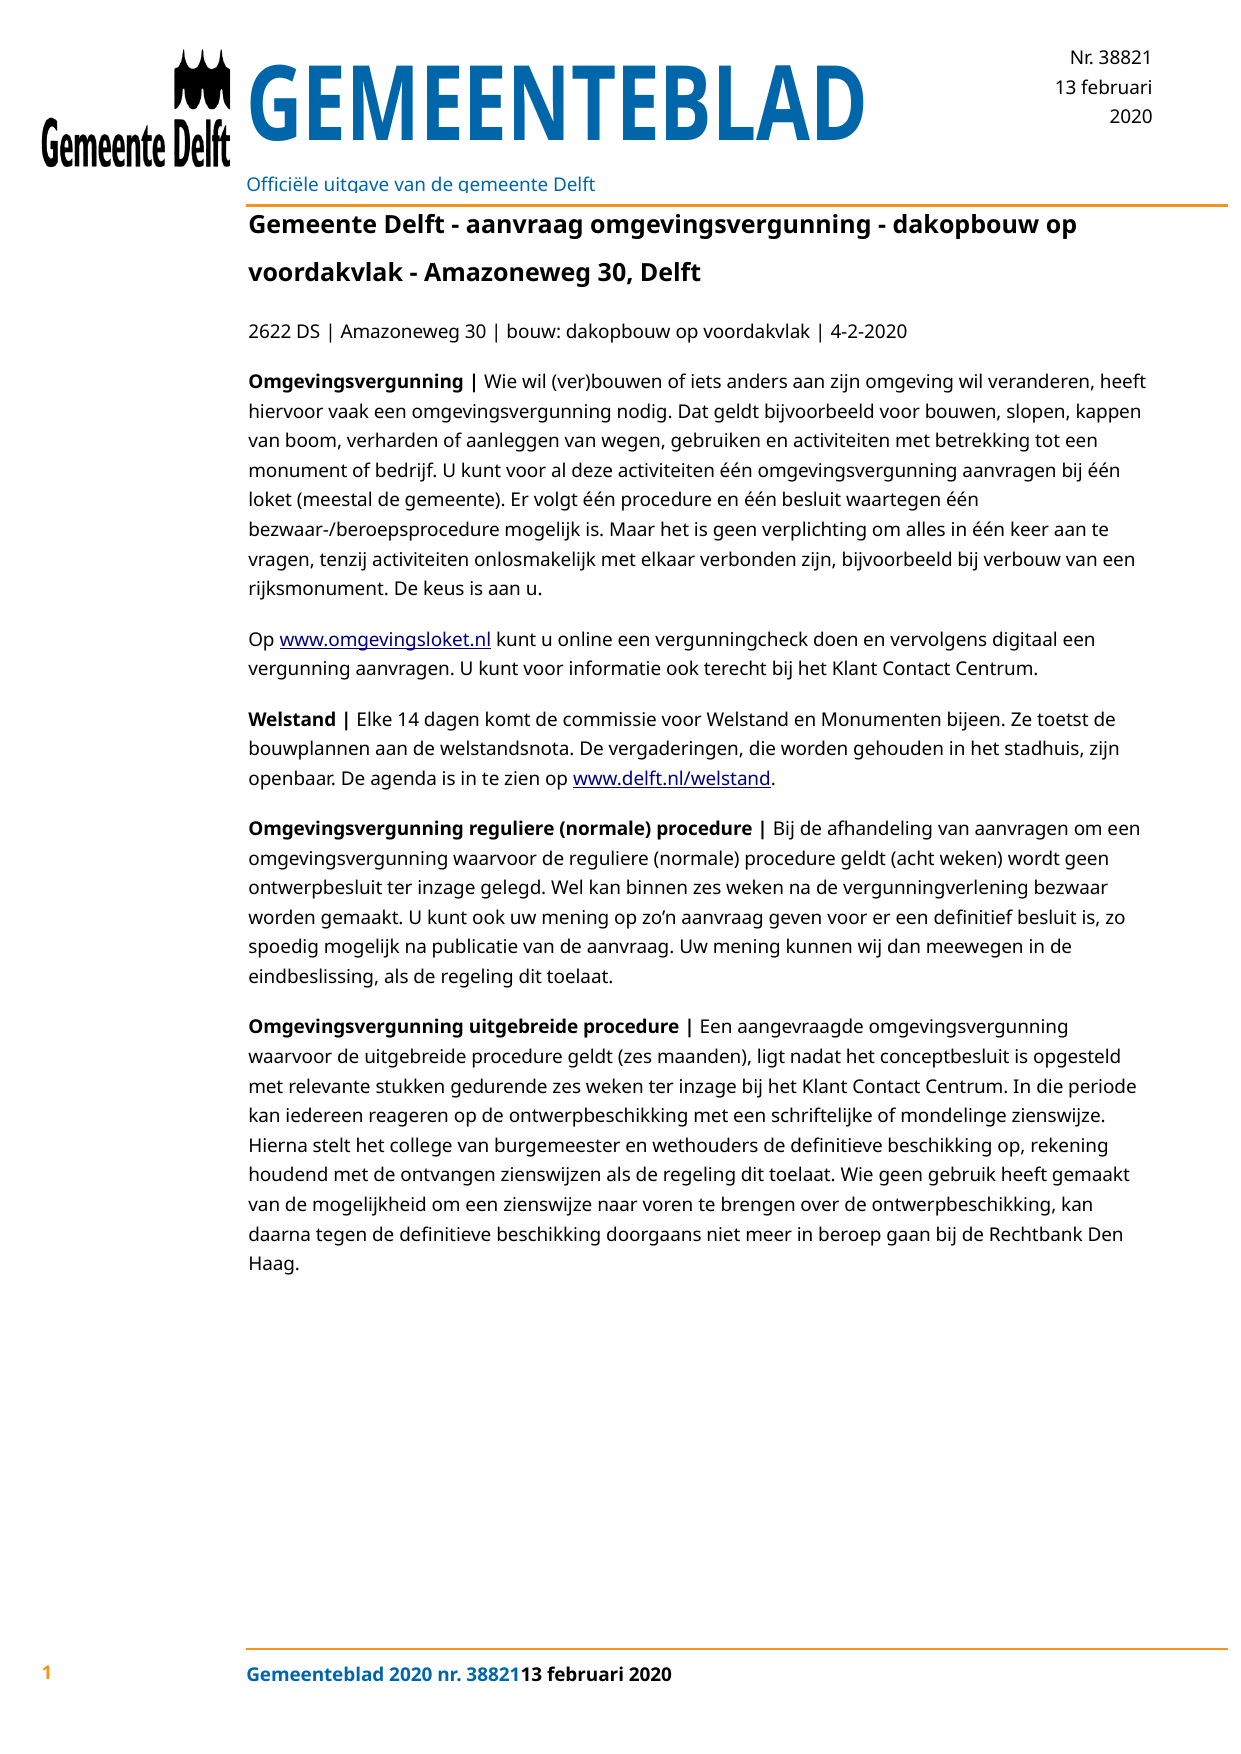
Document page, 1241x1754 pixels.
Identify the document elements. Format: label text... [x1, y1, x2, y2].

text 2622 DS | Amazoneweg 30 | bouw: dakopbouw op voordakvlak | 4-2-2020 [248, 318, 1152, 344]
text Welstand | Elke 14 dagen komt de commissie voor Welstand en Monumenten bijeen. Ze toetst de bouwplannen aan de welstandsnota. De vergaderingen, die worden gehouden in het stadhuis, zijn openbaar. De agenda is in te zien op www.delft.nl/welstand. [248, 706, 1152, 791]
text Omgevingsvergunning | Wie wil (ver)bouwen of iets anders aan zijn omgeving wil veranderen, heeft hiervoor vaak een omgevingsvergunning nodig. Dat geldt bijvoorbeeld voor bouwen, slopen, kappen van boom, verharden of aanleggen van wegen, gebruiken en activiteiten met betrekking tot een monument of bedrijf. U kunt voor al deze activiteiten één omgevingsvergunning aanvragen bij één loket (meestal de gemeente). Er volgt één procedure en één besluit waartegen één bezwaar-/beroepsprocedure mogelijk is. Maar het is geen verplichting om alles in één keer aan te vragen, tenzij activiteiten onlosmakelijk met elkaar verbonden zijn, bijvoorbeeld bij verbouw van een rijksmonument. De keus is aan u. [248, 368, 1152, 601]
text Gemeente Delft - aanvraag omgevingsvergunning - dakopbouw op voordakvlak - Amazoneweg 30, Delft [248, 207, 1152, 288]
picture [41, 47, 231, 172]
text Omgevingsvergunning reguliere (normale) procedure | Bij de afhandeling van aanvragen om een omgevingsvergunning waarvoor de reguliere (normale) procedure geldt (acht weken) wordt geen ontwerpbesluit ter inzage gelegd. Wel kan binnen zes weken na de vergunningverlening bezwaar worden gemaakt. U kunt ook uw mening op zo’n aanvraag geven voor er een definitief besluit is, zo spoedig mogelijk na publicatie van de aanvraag. Uw mening kunnen wij dan meewegen in de eindbeslissing, als de regeling dit toelaat. [248, 815, 1152, 989]
text Omgevingsvergunning uitgebreide procedure | Een aangevraagde omgevingsvergunning waarvoor de uitgebreide procedure geldt (zes maanden), ligt nadat het conceptbesluit is opgesteld met relevante stukken gedurende zes weken ter inzage bij het Klant Contact Centrum. In die periode kan iedereen reageren op de ontwerpbeschikking met een schriftelijke of mondelinge zienswijze. Hierna stelt het college van burgemeester en wethouders de definitieve beschikking op, rekening houdend met de ontvangen zienswijzen als de regeling dit toelaat. Wie geen gebruik heeft gemaakt van de mogelijkheid om een zienswijze naar voren te brengen over de ontwerpbeschikking, kan daarna tegen de definitieve beschikking doorgaans niet meer in beroep gaan bij de Rechtbank Den Haag. [248, 1014, 1152, 1276]
text Op www.omgevingsloket.nl kunt u online een vergunningcheck doen en vervolgens digitaal een vergunning aanvragen. U kunt voor informatie ook terecht bij het Klant Contact Centrum. [248, 626, 1152, 681]
